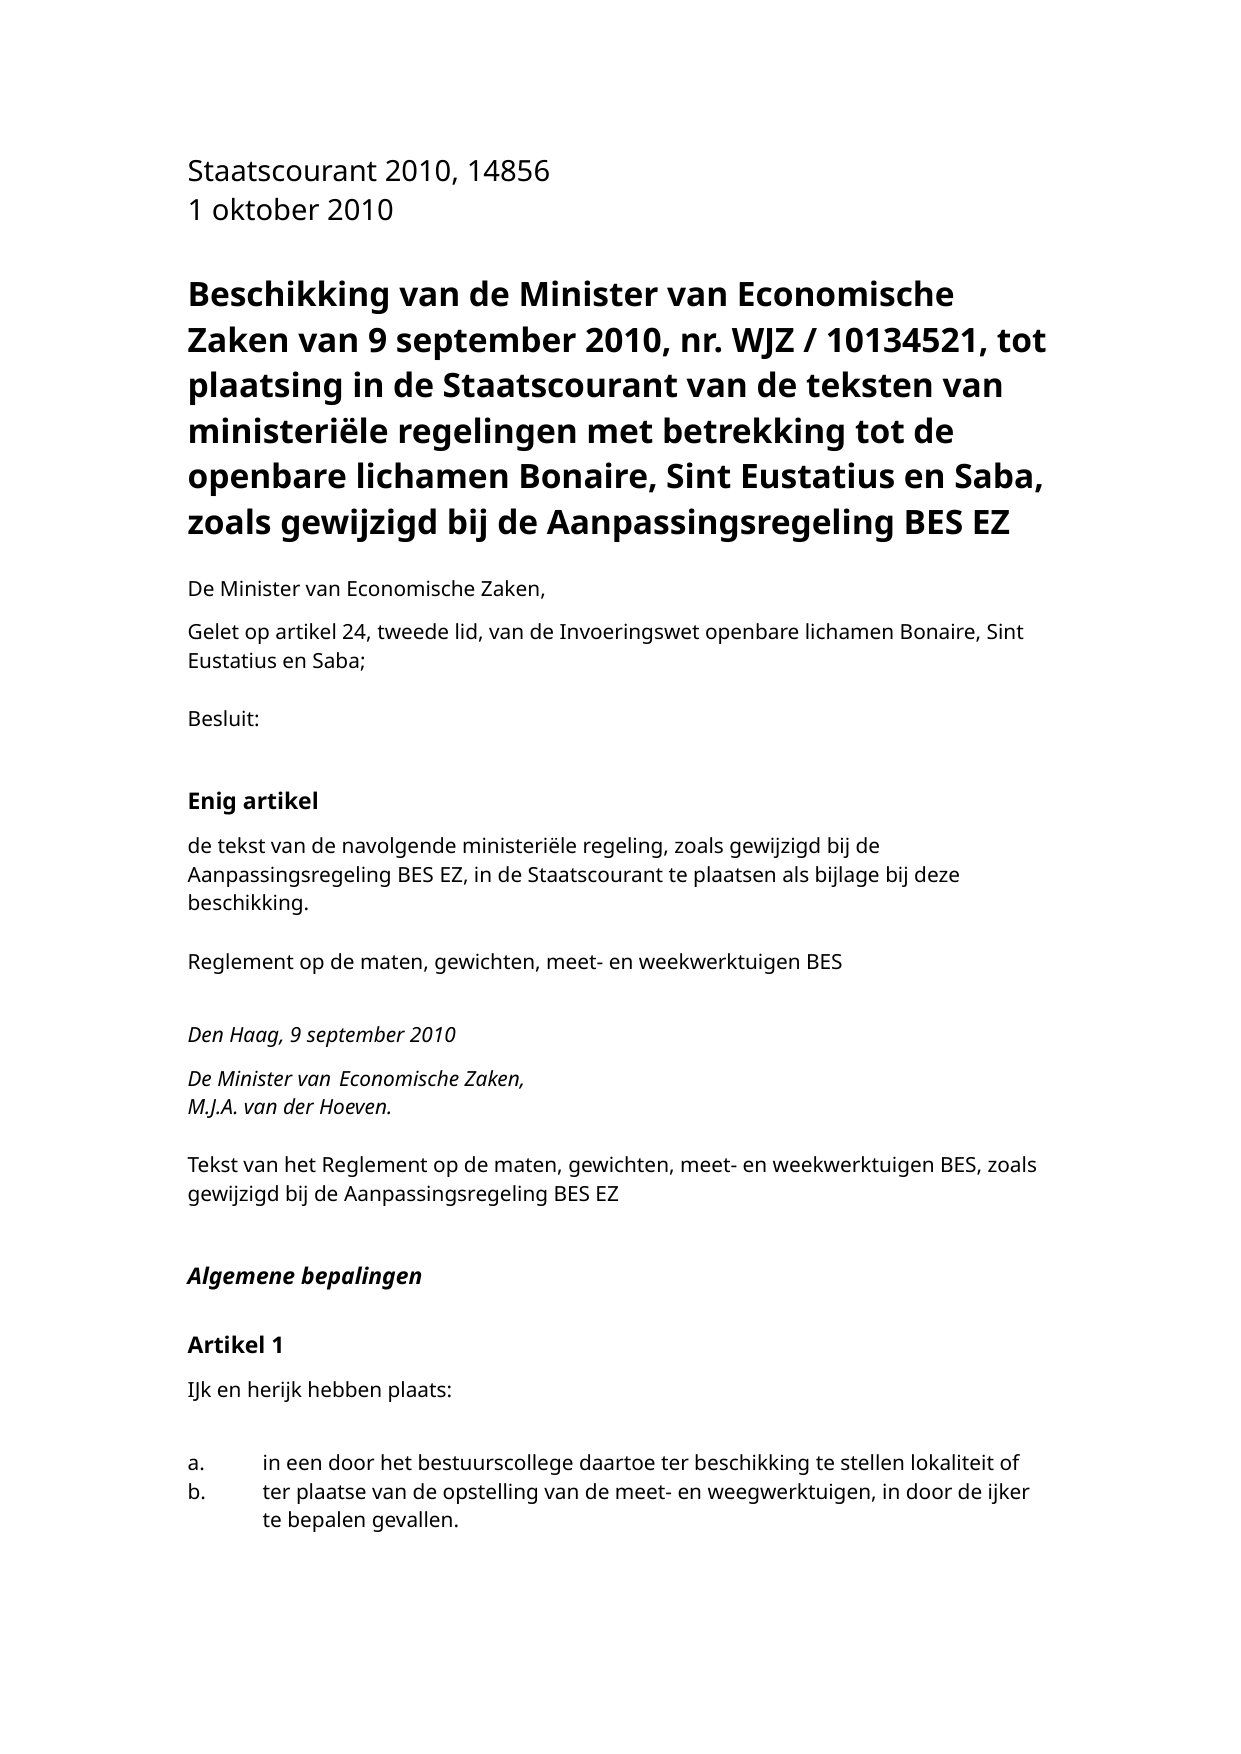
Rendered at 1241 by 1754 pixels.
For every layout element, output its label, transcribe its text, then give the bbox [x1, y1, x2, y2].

list in een door het bestuurscollege daartoe ter beschikking te stellen lokaliteit of [187, 1448, 1053, 1477]
text De Minister van Economische Zaken, [187, 574, 1053, 602]
list ter plaatse van de opstelling van de meet- en weegwerktuigen, in door de ijker te bepalen gevallen. [187, 1477, 1053, 1534]
text M.J.A. van der Hoeven. [187, 1092, 1053, 1121]
text Reglement op de maten, gewichten, meet- en weekwerktuigen BES [187, 947, 1053, 975]
text De Minister van Economische Zaken, [187, 1064, 1053, 1092]
subtitle Beschikking van de Minister van Economische Zaken van 9 september 2010, nr. WJZ / 10134521, tot plaatsing in de Staatscourant van de teksten van ministeriële regelingen met betrekking tot de openbare lichamen Bonaire, Sint Eustatius en Saba, zoals gewijzigd bij de Aanpassingsregeling BES EZ [187, 271, 1053, 544]
text Den Haag, 9 september 2010 [187, 1020, 1053, 1049]
text de tekst van de navolgende ministeriële regeling, zoals gewijzigd bij de Aanpassingsregeling BES EZ, in de Staatscourant te plaatsen als bijlage bij deze beschikking. [187, 831, 1053, 917]
subtitle Tekst van het Reglement op de maten, gewichten, meet- en weekwerktuigen BES, zoals gewijzigd bij de Aanpassingsregeling BES EZ [187, 1151, 1053, 1207]
text IJk en herijk hebben plaats: [187, 1375, 1053, 1403]
subtitle Artikel 1 [187, 1329, 1053, 1360]
text Gelet op artikel 24, tweede lid, van de Invoeringswet openbare lichamen Bonaire, Sint Eustatius en Saba; [187, 617, 1053, 674]
subtitle Enig artikel [187, 785, 1053, 816]
subtitle Algemene bepalingen [187, 1260, 1053, 1291]
text Besluit: [187, 704, 1053, 733]
text Staatscourant 2010, 14856 [187, 150, 1053, 190]
text 1 oktober 2010 [187, 190, 1053, 229]
